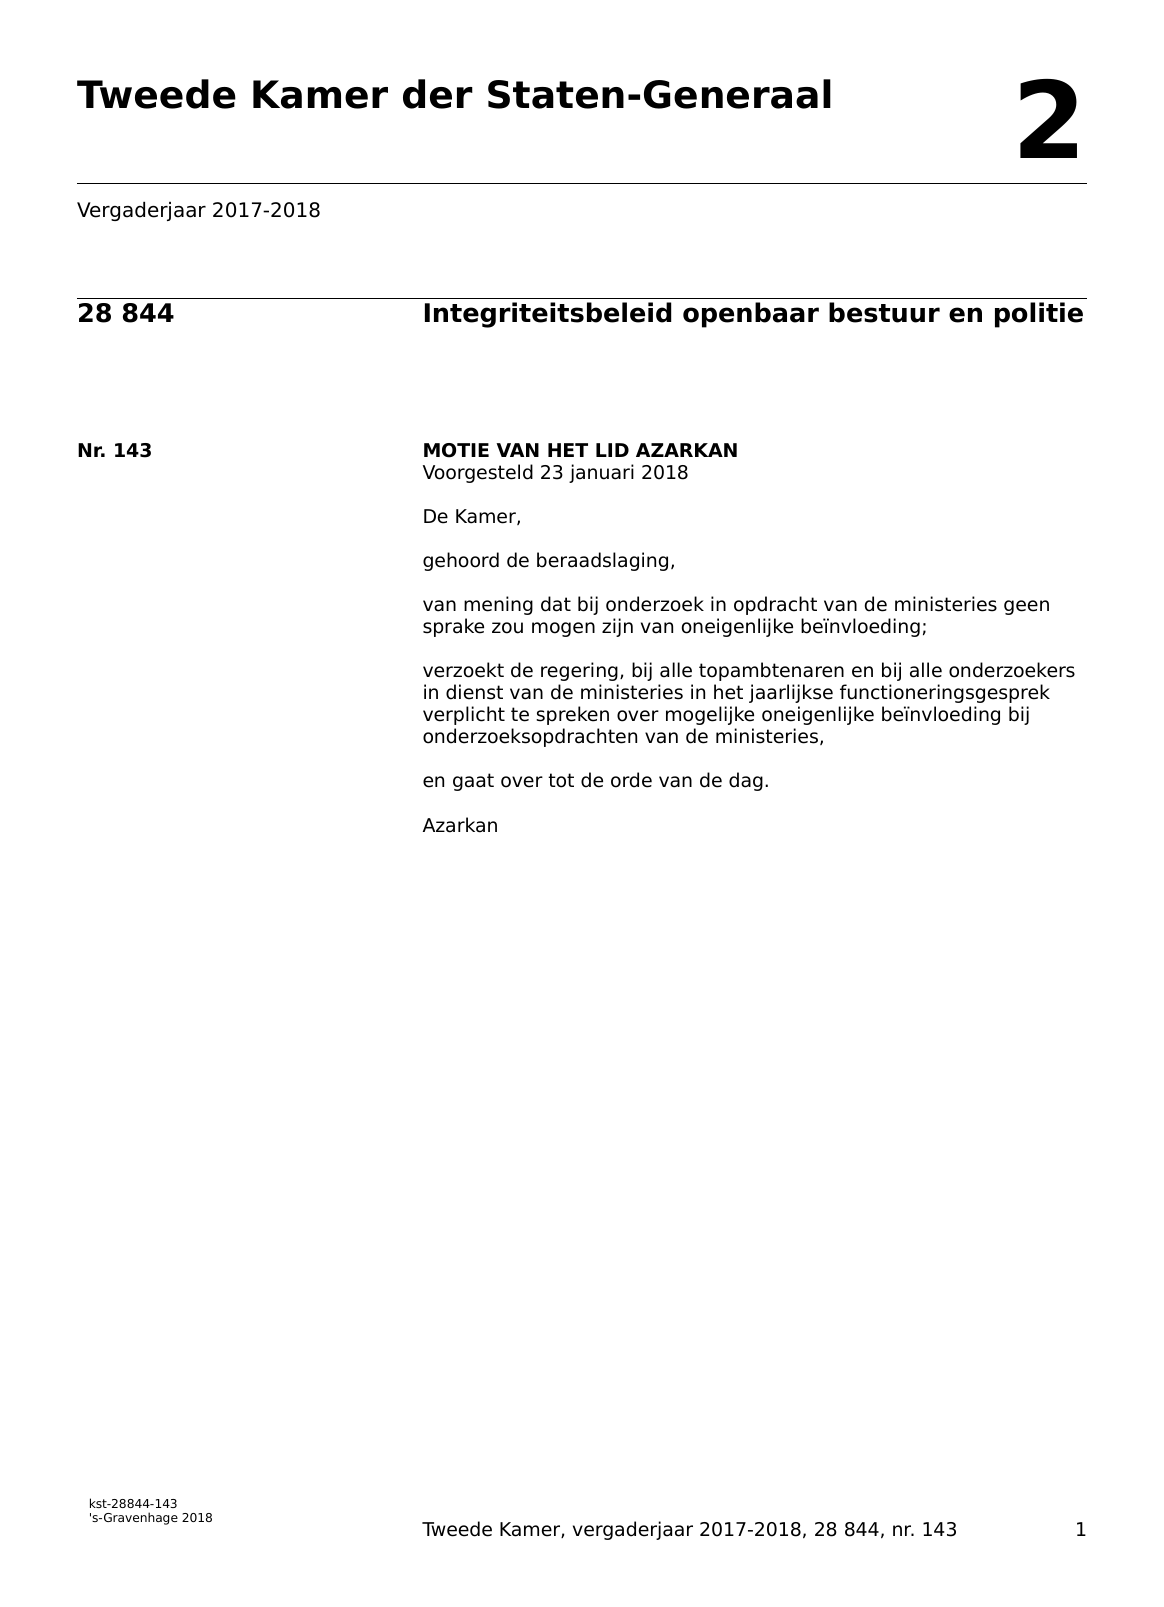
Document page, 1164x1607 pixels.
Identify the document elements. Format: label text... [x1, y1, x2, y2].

text kst-28844-143 [88, 1497, 323, 1511]
text gehoord de beraadslaging, [422, 550, 1087, 572]
subtitle Nr. 143 MOTIE VAN HET LID AZARKAN [77, 440, 1087, 462]
table_cell Vergaderjaar 2017-2018 [77, 184, 1087, 298]
text Azarkan [422, 814, 1087, 837]
text van mening dat bij onderzoek in opdracht van de ministeries geen sprake zou mogen zijn van oneigenlijke beïnvloeding; [422, 594, 1087, 638]
text verzoekt de regering, bij alle topambtenaren en bij alle onderzoekers in dienst van de ministeries in het jaarlijkse functioneringsgesprek verplicht te spreken over mogelijke oneigenlijke beïnvloeding bij onderzoeksopdrachten van de ministeries, [422, 660, 1087, 748]
subtitle 28 844 Integriteitsbeleid openbaar bestuur en politie [77, 299, 1087, 329]
table_header 2 [886, 59, 1087, 183]
table_header Tweede Kamer der Staten-Generaal [77, 59, 886, 183]
text De Kamer, [422, 506, 1087, 528]
text 's-Gravenhage 2018 [88, 1511, 323, 1525]
text Voorgesteld 23 januari 2018 [422, 462, 1087, 484]
text en gaat over tot de orde van de dag. [422, 770, 1087, 792]
